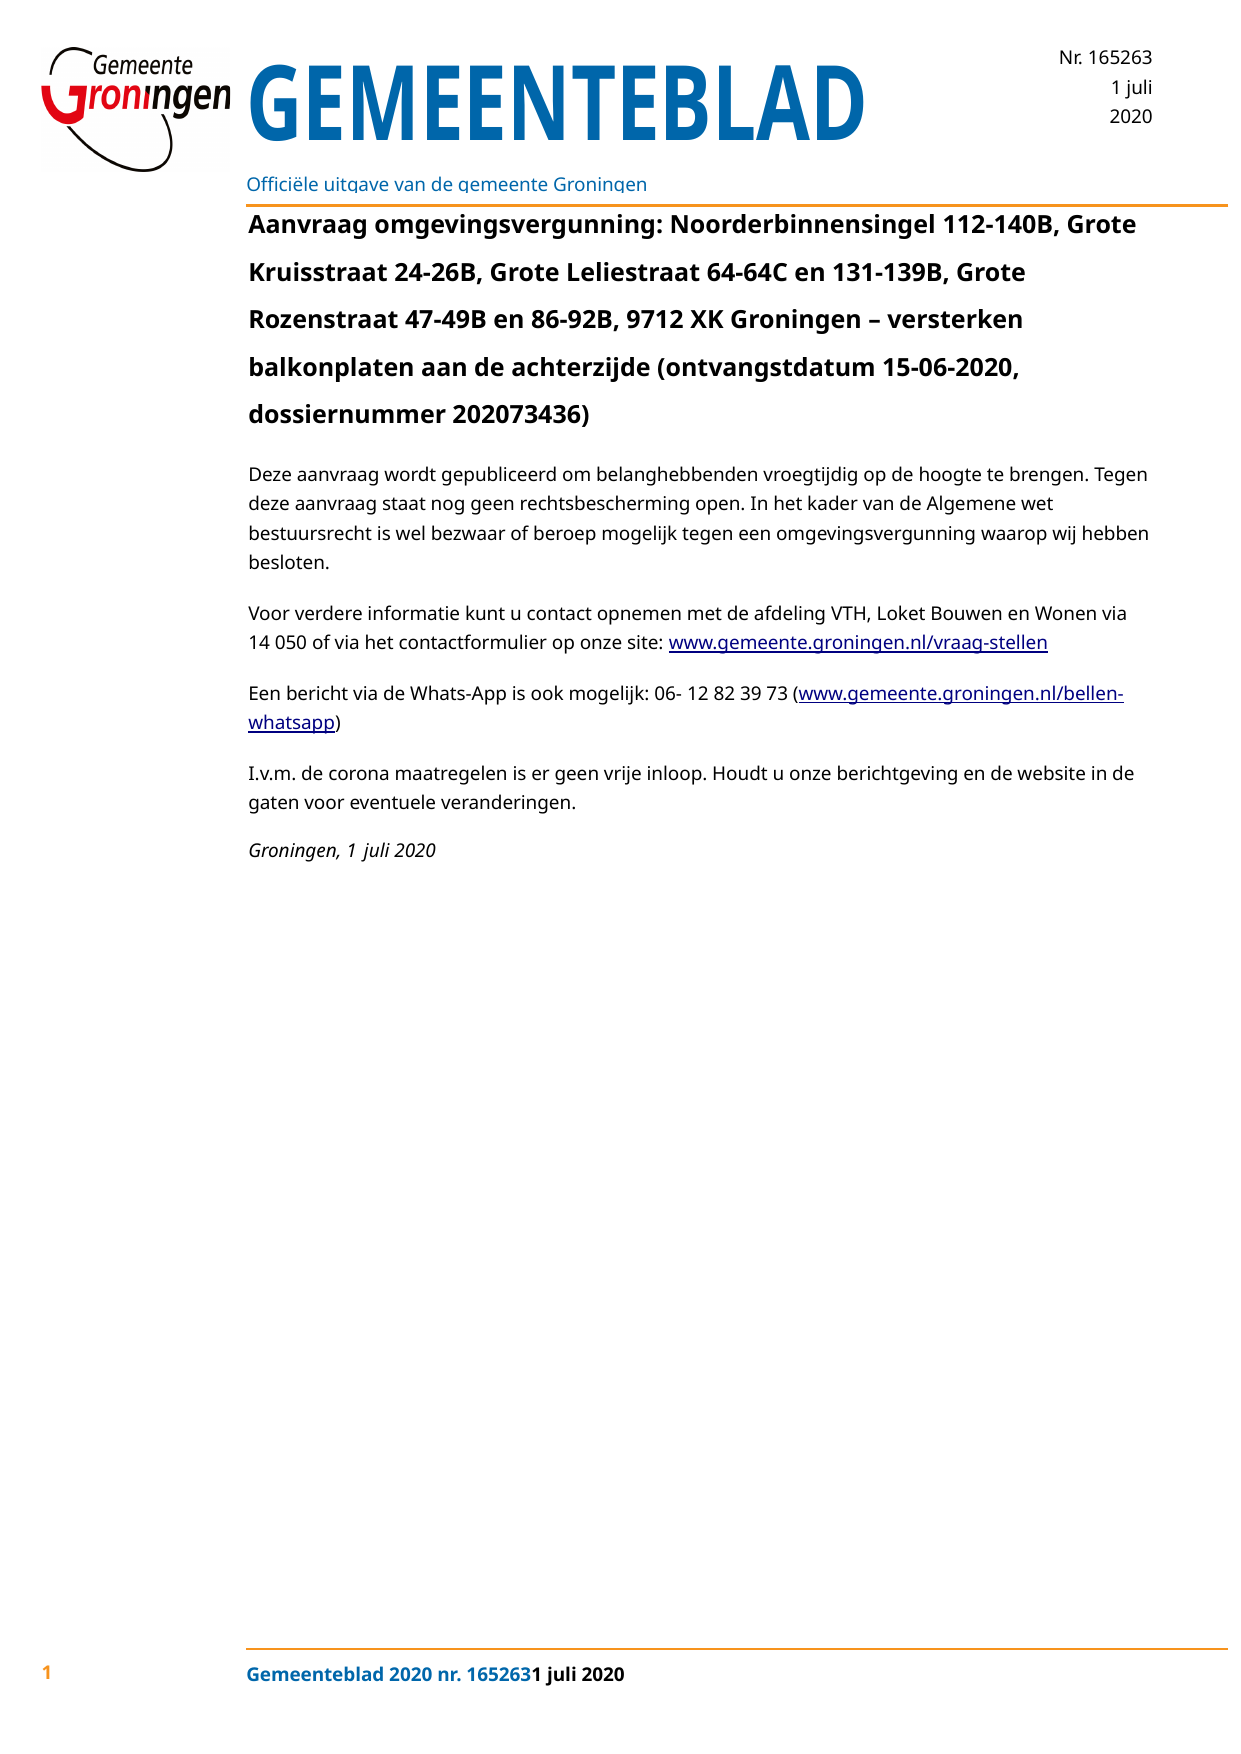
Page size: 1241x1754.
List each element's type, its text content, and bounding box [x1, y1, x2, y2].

text Aanvraag omgevingsvergunning: Noorderbinnensingel 112-140B, Grote Kruisstraat 24-26B, Grote Leliestraat 64-64C en 131-139B, Grote Rozenstraat 47-49B en 86-92B, 9712 XK Groningen – versterken balkonplaten aan de achterzijde (ontvangstdatum 15-06-2020, dossiernummer 202073436) [248, 207, 1152, 431]
text Voor verdere informatie kunt u contact opnemen met de afdeling VTH, Loket Bouwen en Wonen via 14 050 of via het contactformulier op onze site: www.gemeente.groningen.nl/vraag-stellen [248, 600, 1152, 655]
picture [41, 47, 231, 172]
text Deze aanvraag wordt gepubliceerd om belanghebbenden vroegtijdig op de hoogte te brengen. Tegen deze aanvraag staat nog geen rechtsbescherming open. In het kader van de Algemene wet bestuursrecht is wel bezwaar of beroep mogelijk tegen een omgevingsvergunning waarop wij hebben besloten. [248, 461, 1152, 575]
text Een bericht via de Whats-App is ook mogelijk: 06- 12 82 39 73 (www.gemeente.groningen.nl/bellen-whatsapp) [248, 680, 1152, 735]
text Groningen, 1 juli 2020 [248, 837, 1152, 863]
text I.v.m. de corona maatregelen is er geen vrije inloop. Houdt u onze berichtgeving en de website in de gaten voor eventuele veranderingen. [248, 760, 1152, 815]
